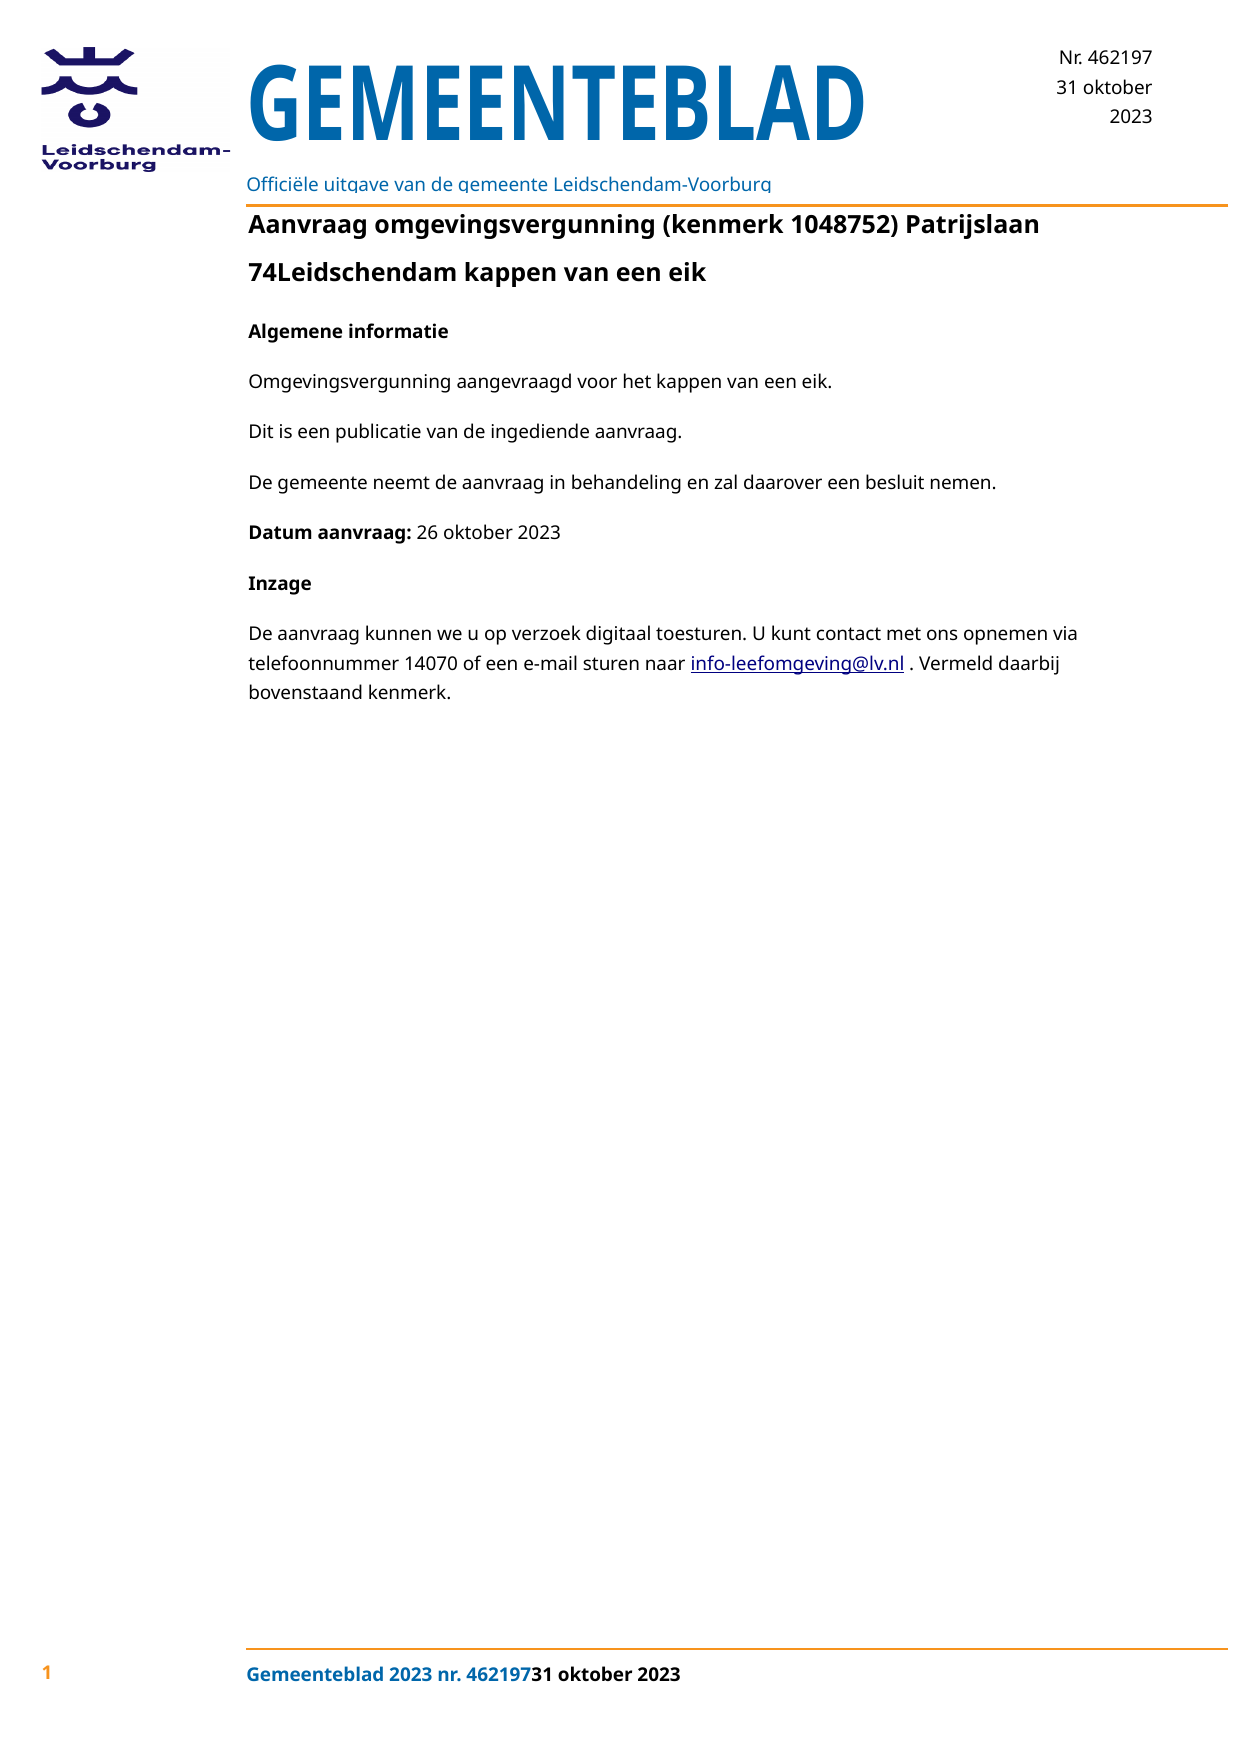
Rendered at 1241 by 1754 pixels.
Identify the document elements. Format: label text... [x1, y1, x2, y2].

text Inzage [248, 570, 1152, 596]
text Algemene informatie [248, 318, 1152, 344]
text Aanvraag omgevingsvergunning (kenmerk 1048752) Patrijslaan 74Leidschendam kappen van een eik [248, 207, 1152, 288]
text Dit is een publicatie van de ingediende aanvraag. [248, 419, 1152, 444]
text Omgevingsvergunning aangevraagd voor het kappen van een eik. [248, 368, 1152, 394]
picture [41, 47, 231, 172]
text De aanvraag kunnen we u op verzoek digitaal toesturen. U kunt contact met ons opnemen via telefoonnummer 14070 of een e-mail sturen naar info-leefomgeving@lv.nl . Vermeld daarbij bovenstaand kenmerk. [248, 620, 1152, 705]
text De gemeente neemt de aanvraag in behandeling en zal daarover een besluit nemen. [248, 469, 1152, 495]
text Datum aanvraag: 26 oktober 2023 [248, 519, 1152, 545]
